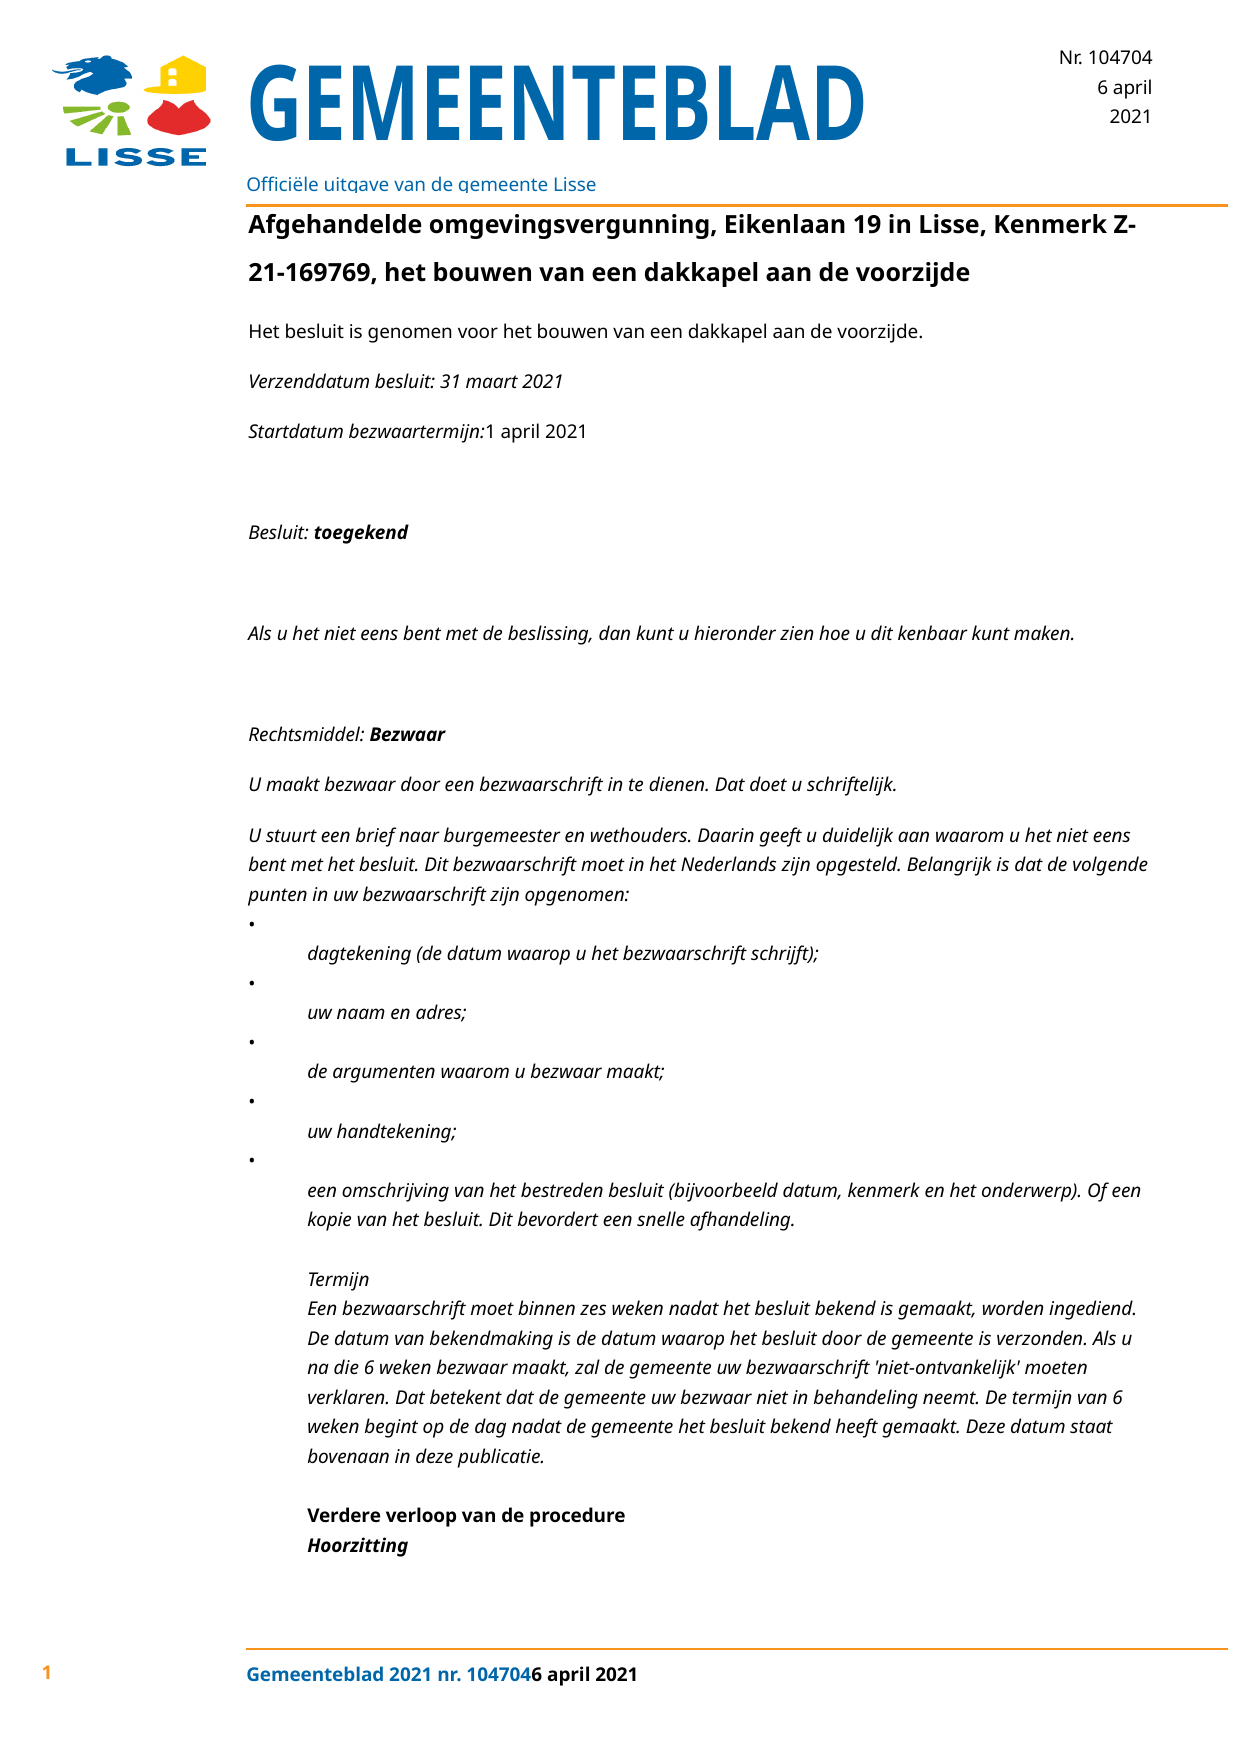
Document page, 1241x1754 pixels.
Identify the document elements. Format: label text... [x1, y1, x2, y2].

list uw handtekening; [248, 1118, 1152, 1144]
list een omschrijving van het bestreden besluit (bijvoorbeeld datum, kenmerk en het onderwerp). Of een kopie van het besluit. Dit bevordert een snelle afhandeling. [248, 1177, 1152, 1232]
list uw naam en adres; [248, 999, 1152, 1025]
text Verzenddatum besluit: 31 maart 2021 [248, 368, 1152, 394]
list Hoorzitting [248, 1532, 1152, 1558]
text Startdatum bezwaartermijn:1 april 2021 [248, 419, 1152, 444]
text Het besluit is genomen voor het bouwen van een dakkapel aan de voorzijde. [248, 318, 1152, 344]
text U maakt bezwaar door een bezwaarschrift in te dienen. Dat doet u schriftelijk. [248, 772, 1152, 797]
text Afgehandelde omgevingsvergunning, Eikenlaan 19 in Lisse, Kenmerk Z-21-169769, het bouwen van een dakkapel aan de voorzijde [248, 207, 1152, 288]
text Rechtsmiddel: Bezwaar [248, 721, 1152, 747]
list Termijn [248, 1266, 1152, 1292]
list dagtekening (de datum waarop u het bezwaarschrift schrijft); [248, 940, 1152, 966]
text Besluit: toegekend [248, 519, 1152, 545]
picture [41, 47, 231, 172]
list Verdere verloop van de procedure [248, 1502, 1152, 1528]
list Een bezwaarschrift moet binnen zes weken nadat het besluit bekend is gemaakt, worden ingediend. De datum van bekendmaking is de datum waarop het besluit door de gemeente is verzonden. Als u na die 6 weken bezwaar maakt, zal de gemeente uw bezwaarschrift 'niet-ontvankelijk' moeten verklaren. Dat betekent dat de gemeente uw bezwaar niet in behandeling neemt. De termijn van 6 weken begint op de dag nadat de gemeente het besluit bekend heeft gemaakt. Deze datum staat bovenaan in deze publicatie. [248, 1295, 1152, 1469]
text Als u het niet eens bent met de beslissing, dan kunt u hieronder zien hoe u dit kenbaar kunt maken. [248, 620, 1152, 646]
text U stuurt een brief naar burgemeester en wethouders. Daarin geeft u duidelijk aan waarom u het niet eens bent met het besluit. Dit bezwaarschrift moet in het Nederlands zijn opgesteld. Belangrijk is dat de volgende punten in uw bezwaarschrift zijn opgenomen: [248, 822, 1152, 907]
list de argumenten waarom u bezwaar maakt; [248, 1059, 1152, 1084]
